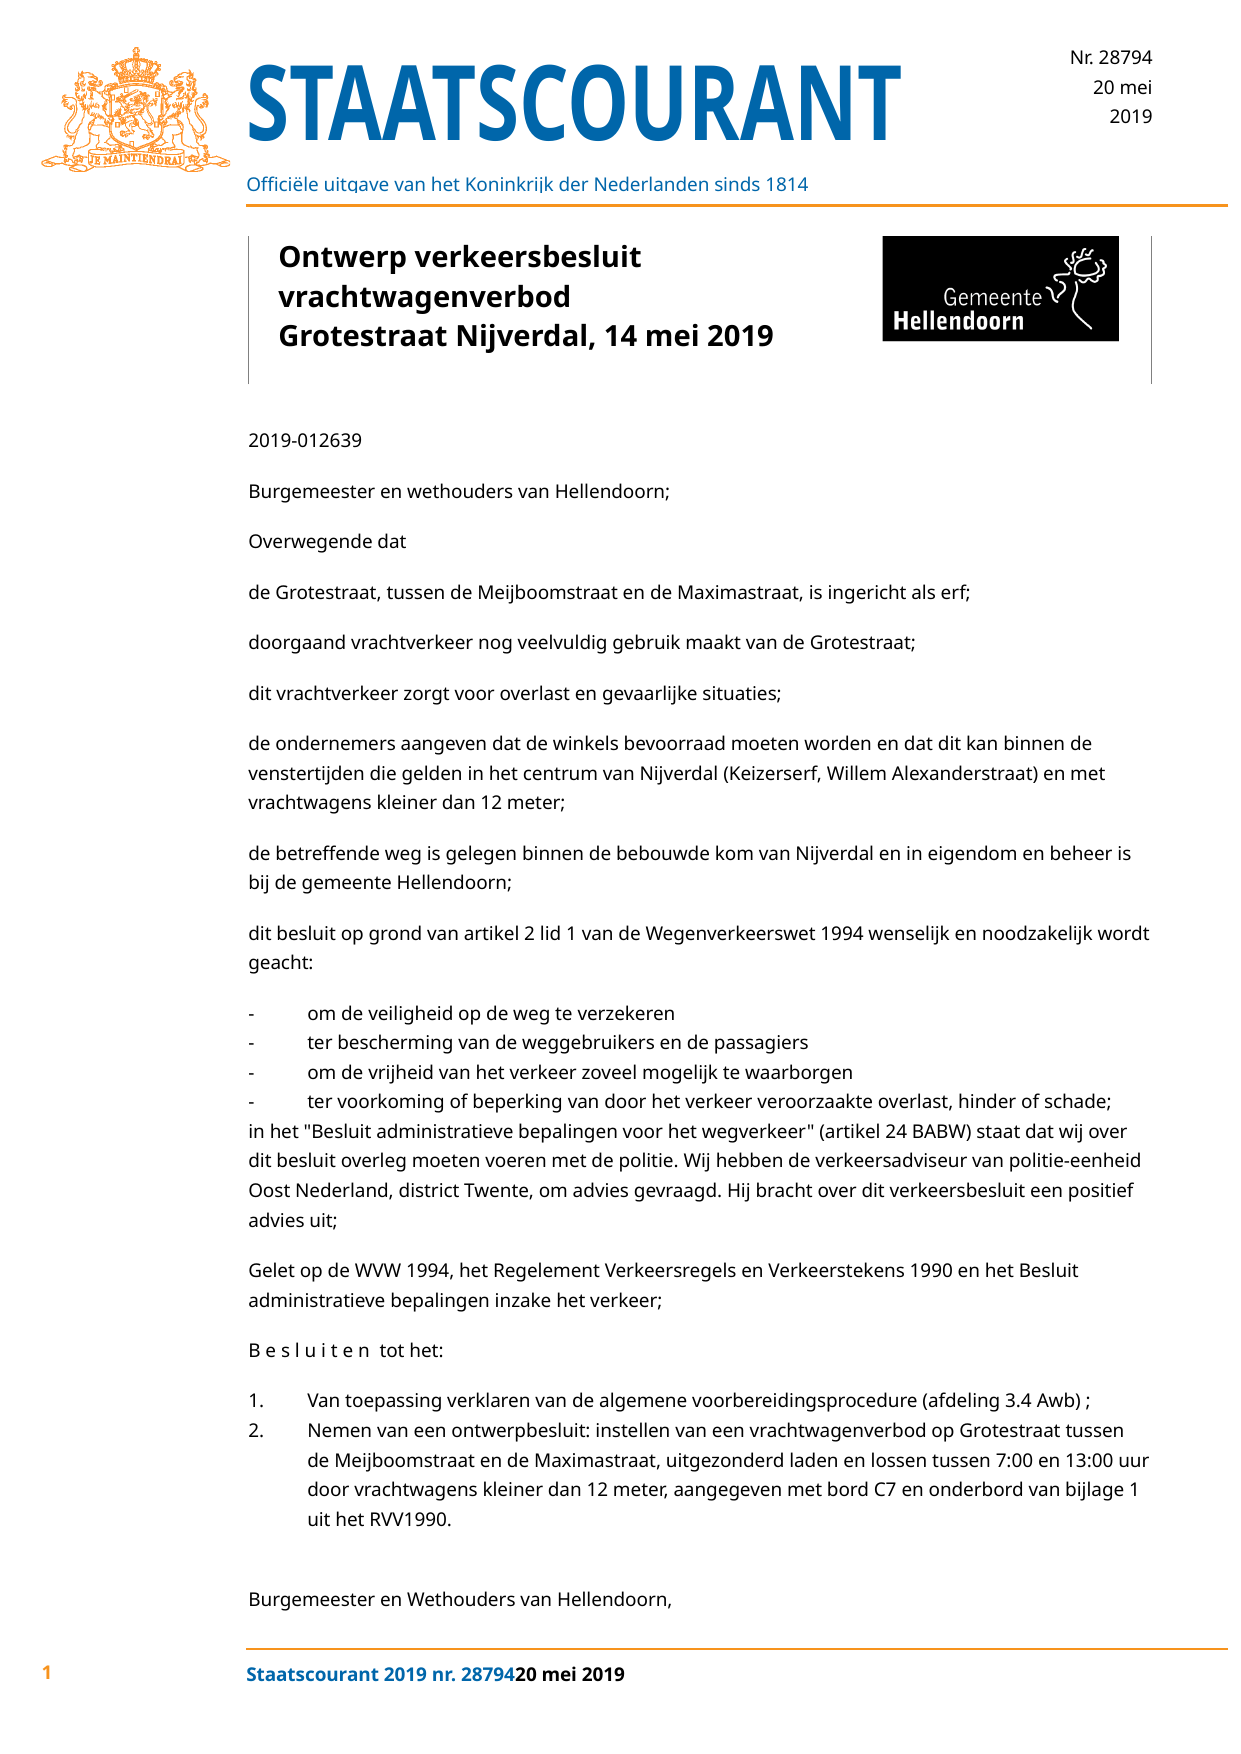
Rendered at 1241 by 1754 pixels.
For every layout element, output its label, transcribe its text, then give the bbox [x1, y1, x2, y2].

text doorgaand vrachtverkeer nog veelvuldig gebruik maakt van de Grotestraat; [248, 629, 1152, 655]
list om de veiligheid op de weg te verzekeren [248, 1000, 1152, 1025]
list ter voorkoming of beperking van door het verkeer veroorzaakte overlast, hinder of schade; [248, 1088, 1152, 1114]
text de betreffende weg is gelegen binnen de bebouwde kom van Nijverdal en in eigendom en beheer is bij de gemeente Hellendoorn; [248, 840, 1152, 895]
list Nemen van een ontwerpbesluit: instellen van een vrachtwagenverbod op Grotestraat tussen de Meijboomstraat en de Maximastraat, uitgezonderd laden en lossen tussen 7:00 en 13:00 uur door vrachtwagens kleiner dan 12 meter, aangegeven met bord C7 en onderbord van bijlage 1 uit het RVV1990. [248, 1417, 1152, 1532]
text dit vrachtverkeer zorgt voor overlast en gevaarlijke situaties; [248, 680, 1152, 705]
text Gelet op de WVW 1994, het Regelement Verkeersregels en Verkeerstekens 1990 en het Besluit administratieve bepalingen inzake het verkeer; [248, 1257, 1152, 1312]
text de ondernemers aangeven dat de winkels bevoorraad moeten worden en dat dit kan binnen de venstertijden die gelden in het centrum van Nijverdal (Keizerserf, Willem Alexanderstraat) en met vrachtwagens kleiner dan 12 meter; [248, 730, 1152, 815]
table_header Ontwerp verkeersbesluit vrachtwagenverbod Grotestraat Nijverdal, 14 mei 2019 [249, 236, 850, 384]
text Burgemeester en Wethouders van Hellendoorn, [248, 1586, 1152, 1612]
text Overwegende dat [248, 528, 1152, 554]
text 2019-012639 [248, 428, 1152, 453]
text de Grotestraat, tussen de Meijboomstraat en de Maximastraat, is ingericht als erf; [248, 579, 1152, 604]
list Van toepassing verklaren van de algemene voorbereidingsprocedure (afdeling 3.4 Awb) ; [248, 1388, 1152, 1413]
picture [882, 236, 1119, 342]
list om de vrijheid van het verkeer zoveel mogelijk te waarborgen [248, 1059, 1152, 1084]
text dit besluit op grond van artikel 2 lid 1 van de Wegenverkeerswet 1994 wenselijk en noodzakelijk wordt geacht: [248, 920, 1152, 975]
text Burgemeester en wethouders van Hellendoorn; [248, 478, 1152, 504]
text B e s l u i t e n tot het: [248, 1337, 1152, 1363]
table_header [850, 236, 1151, 384]
text in het "Besluit administratieve bepalingen voor het wegverkeer" (artikel 24 BABW) staat dat wij over dit besluit overleg moeten voeren met de politie. Wij hebben de verkeersadviseur van politie-eenheid Oost Nederland, district Twente, om advies gevraagd. Hij bracht over dit verkeersbesluit een positief advies uit; [248, 1118, 1152, 1232]
list ter bescherming van de weggebruikers en de passagiers [248, 1029, 1152, 1055]
picture [41, 47, 231, 172]
